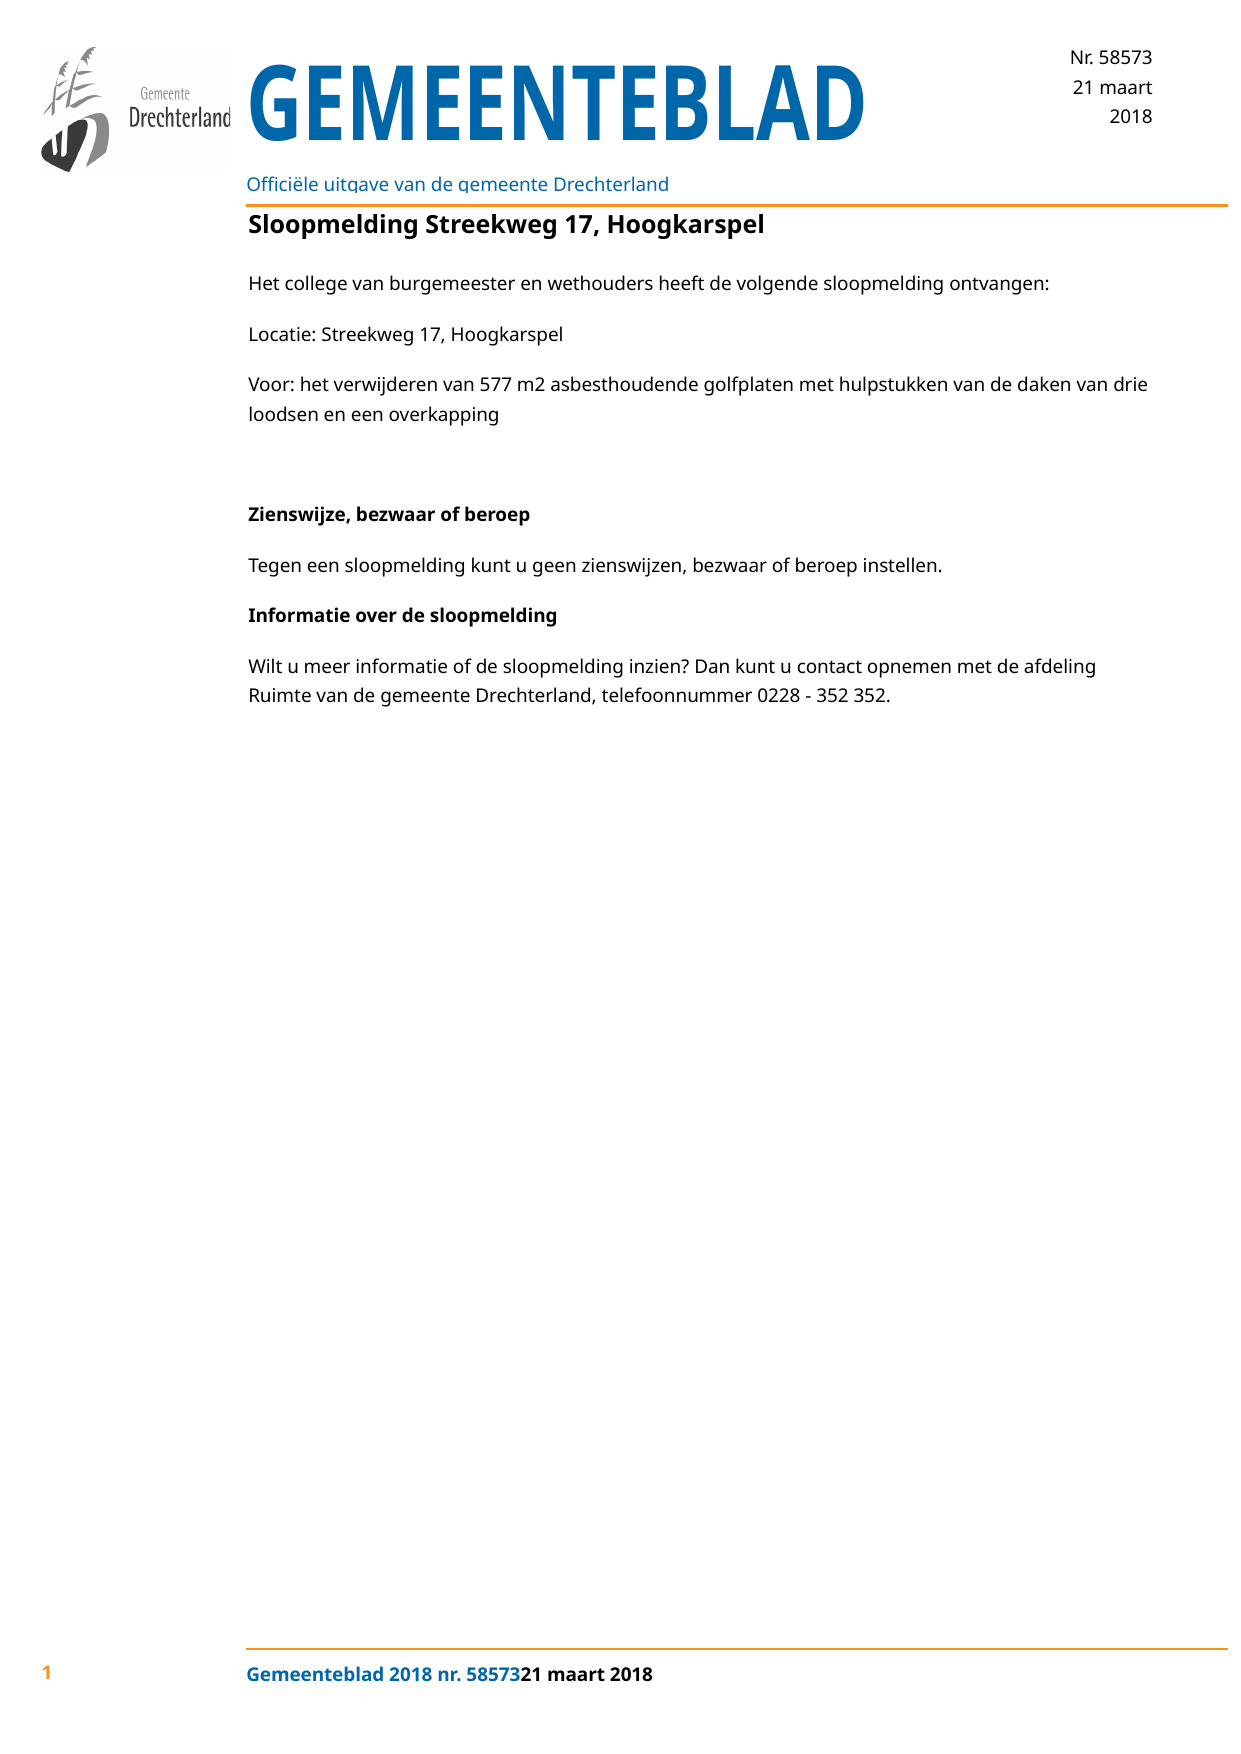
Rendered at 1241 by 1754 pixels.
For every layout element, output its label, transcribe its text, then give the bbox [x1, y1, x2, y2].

text Het college van burgemeester en wethouders heeft de volgende sloopmelding ontvangen: [248, 270, 1152, 296]
text Locatie: Streekweg 17, Hoogkarspel [248, 321, 1152, 346]
text Wilt u meer informatie of de sloopmelding inzien? Dan kunt u contact opnemen met de afdeling Ruimte van de gemeente Drechterland, telefoonnummer 0228 - 352 352. [248, 653, 1152, 708]
text Tegen een sloopmelding kunt u geen zienswijzen, bezwaar of beroep instellen. [248, 552, 1152, 578]
text Voor: het verwijderen van 577 m2 asbesthoudende golfplaten met hulpstukken van de daken van drie loodsen en een overkapping [248, 371, 1152, 426]
text Zienswijze, bezwaar of beroep [248, 502, 1152, 527]
text Informatie over de sloopmelding [248, 602, 1152, 628]
text Sloopmelding Streekweg 17, Hoogkarspel [248, 207, 1152, 241]
picture [41, 47, 231, 172]
